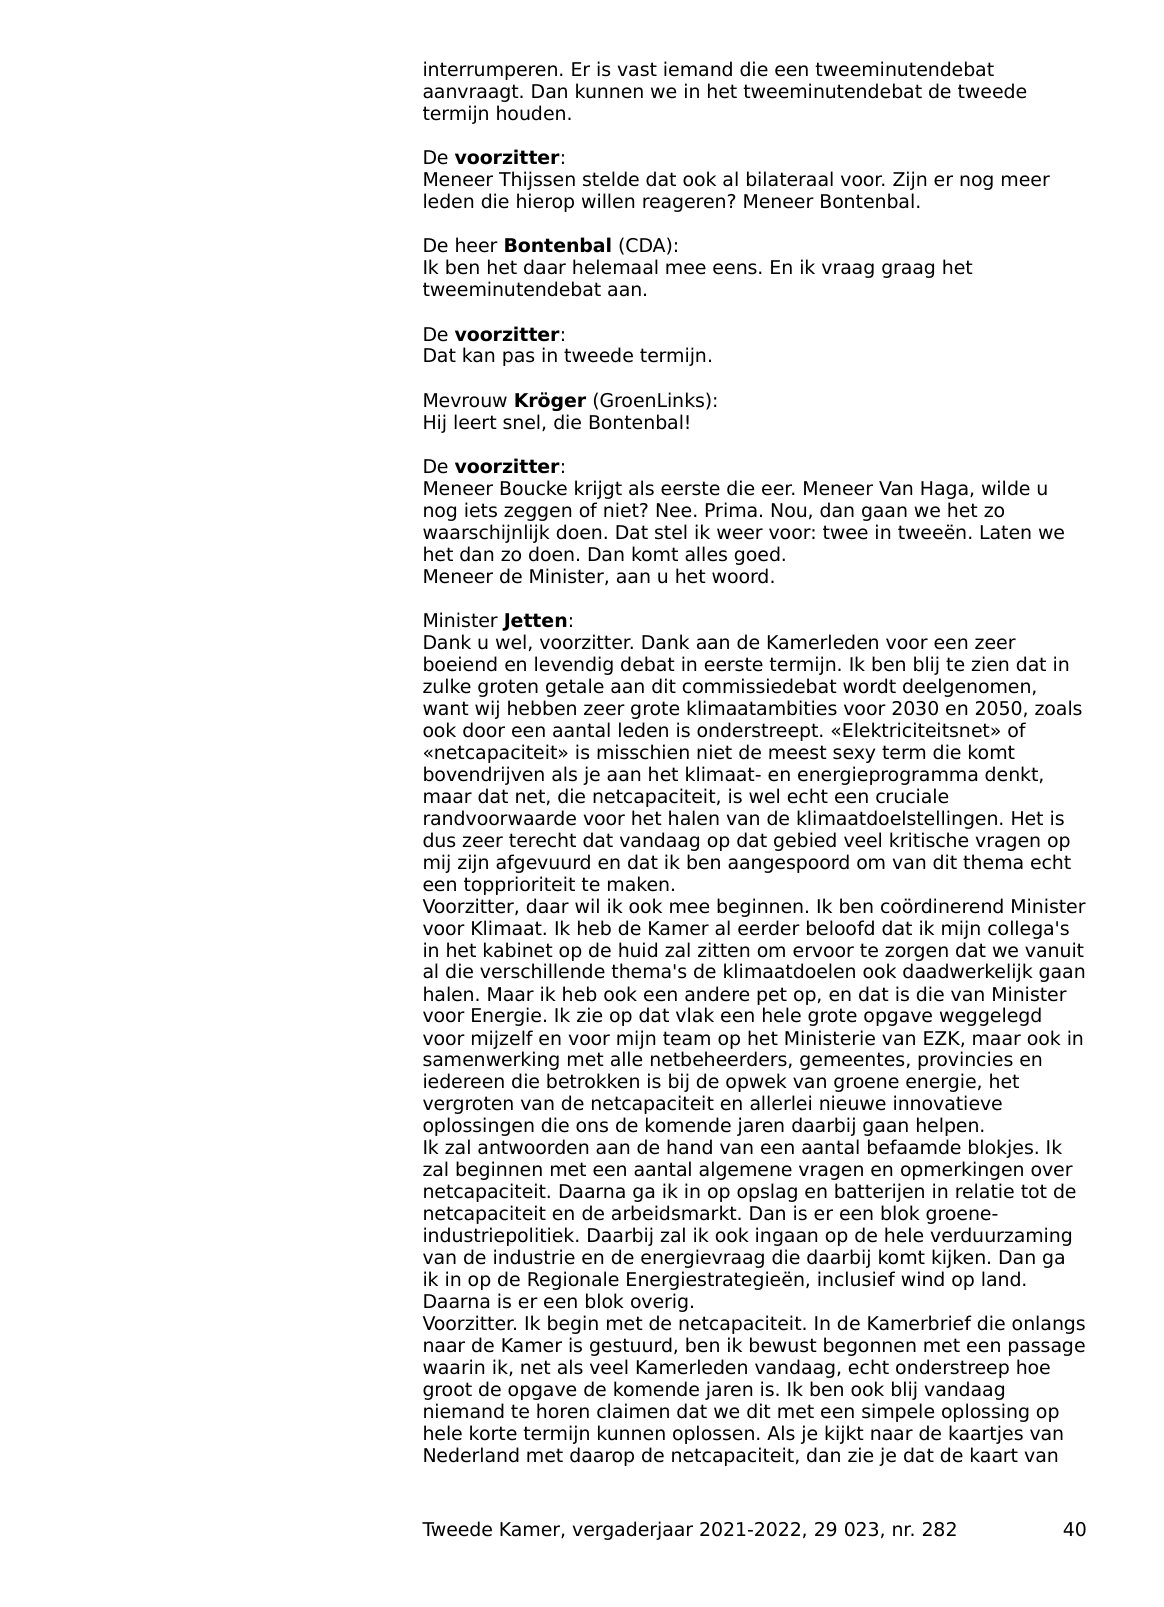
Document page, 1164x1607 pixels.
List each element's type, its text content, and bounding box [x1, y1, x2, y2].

text Meneer de Minister, aan u het woord. [422, 566, 1087, 588]
text Hij leert snel, die Bontenbal! [422, 412, 1087, 433]
text Meneer Thijssen stelde dat ook al bilateraal voor. Zijn er nog meer leden die hierop willen reageren? Meneer Bontenbal. [422, 169, 1087, 213]
text Dank u wel, voorzitter. Dank aan de Kamerleden voor een zeer boeiend en levendig debat in eerste termijn. Ik ben blij te zien dat in zulke groten getale aan dit commissiedebat wordt deelgenomen, want wij hebben zeer grote klimaatambities voor 2030 en 2050, zoals ook door een aantal leden is onderstreept. «Elektriciteitsnet» of «netcapaciteit» is misschien niet de meest sexy term die komt bovendrijven als je aan het klimaat- en energieprogramma denkt, maar dat net, die netcapaciteit, is wel echt een cruciale randvoorwaarde voor het halen van de klimaatdoelstellingen. Het is dus zeer terecht dat vandaag op dat gebied veel kritische vragen op mij zijn afgevuurd en dat ik ben aangespoord om van dit thema echt een topprioriteit te maken. [422, 632, 1087, 896]
text Dat kan pas in tweede termijn. [422, 345, 1087, 367]
text De heer Bontenbal (CDA): [422, 235, 1087, 257]
text De voorzitter: [422, 323, 1087, 345]
text Mevrouw Kröger (GroenLinks): [422, 389, 1087, 412]
text De voorzitter: [422, 456, 1087, 478]
text Ik ben het daar helemaal mee eens. En ik vraag graag het tweeminutendebat aan. [422, 257, 1087, 301]
text Meneer Boucke krijgt als eerste die eer. Meneer Van Haga, wilde u nog iets zeggen of niet? Nee. Prima. Nou, dan gaan we het zo waarschijnlijk doen. Dat stel ik weer voor: twee in tweeën. Laten we het dan zo doen. Dan komt alles goed. [422, 478, 1087, 566]
text Voorzitter, daar wil ik ook mee beginnen. Ik ben coördinerend Minister voor Klimaat. Ik heb de Kamer al eerder beloofd dat ik mijn collega's in het kabinet op de huid zal zitten om ervoor te zorgen dat we vanuit al die verschillende thema's de klimaatdoelen ook daadwerkelijk gaan halen. Maar ik heb ook een andere pet op, en dat is die van Minister voor Energie. Ik zie op dat vlak een hele grote opgave weggelegd voor mijzelf en voor mijn team op het Ministerie van EZK, maar ook in samenwerking met alle netbeheerders, gemeentes, provincies en iedereen die betrokken is bij de opwek van groene energie, het vergroten van de netcapaciteit en allerlei nieuwe innovatieve oplossingen die ons de komende jaren daarbij gaan helpen. [422, 896, 1087, 1137]
text Voorzitter. Ik begin met de netcapaciteit. In de Kamerbrief die onlangs naar de Kamer is gestuurd, ben ik bewust begonnen met een passage waarin ik, net als veel Kamerleden vandaag, echt onderstreep hoe groot de opgave de komende jaren is. Ik ben ook blij vandaag niemand te horen claimen dat we dit met een simpele oplossing op hele korte termijn kunnen oplossen. Als je kijkt naar de kaartjes van Nederland met daarop de netcapaciteit, dan zie je dat de kaart van [422, 1313, 1087, 1467]
text Minister Jetten: [422, 610, 1087, 632]
text De voorzitter: [422, 147, 1087, 169]
text interrumperen. Er is vast iemand die een tweeminutendebat aanvraagt. Dan kunnen we in het tweeminutendebat de tweede termijn houden. [422, 59, 1087, 125]
text Ik zal antwoorden aan de hand van een aantal befaamde blokjes. Ik zal beginnen met een aantal algemene vragen en opmerkingen over netcapaciteit. Daarna ga ik in op opslag en batterijen in relatie tot de netcapaciteit en de arbeidsmarkt. Dan is er een blok groene-industriepolitiek. Daarbij zal ik ook ingaan op de hele verduurzaming van de industrie en de energievraag die daarbij komt kijken. Dan ga ik in op de Regionale Energiestrategieën, inclusief wind op land. Daarna is er een blok overig. [422, 1137, 1087, 1313]
